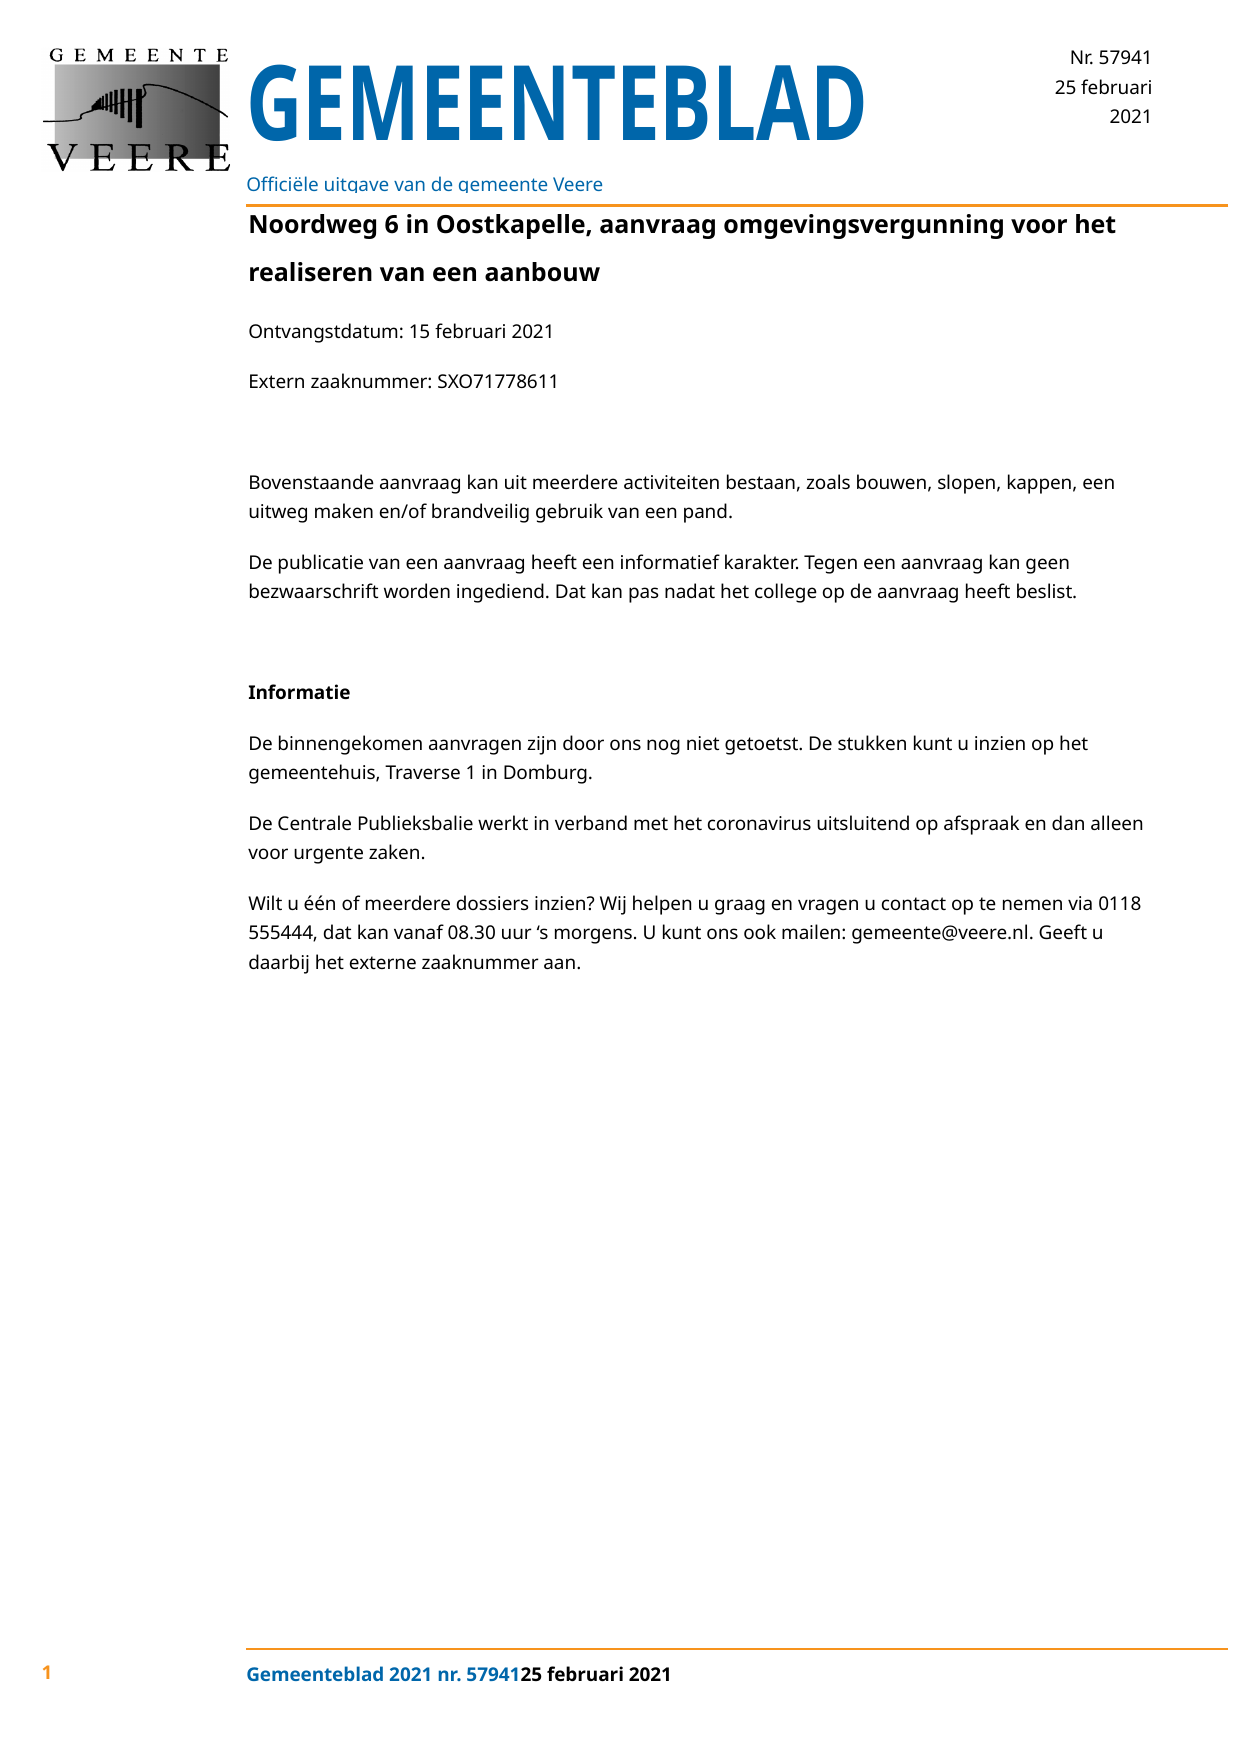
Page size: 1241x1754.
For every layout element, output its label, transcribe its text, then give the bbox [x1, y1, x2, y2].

text Ontvangstdatum: 15 februari 2021 [248, 318, 1152, 344]
text Noordweg 6 in Oostkapelle, aanvraag omgevingsvergunning voor het realiseren van een aanbouw [248, 207, 1152, 288]
text Bovenstaande aanvraag kan uit meerdere activiteiten bestaan, zoals bouwen, slopen, kappen, een uitweg maken en/of brandveilig gebruik van een pand. [248, 469, 1152, 524]
text Informatie [248, 679, 1152, 705]
picture [41, 47, 231, 172]
text Wilt u één of meerdere dossiers inzien? Wij helpen u graag en vragen u contact op te nemen via 0118 555444, dat kan vanaf 08.30 uur ‘s morgens. U kunt ons ook mailen: gemeente@veere.nl. Geeft u daarbij het externe zaaknummer aan. [248, 890, 1152, 975]
text De publicatie van een aanvraag heeft een informatief karakter. Tegen een aanvraag kan geen bezwaarschrift worden ingediend. Dat kan pas nadat het college op de aanvraag heeft beslist. [248, 549, 1152, 604]
text De binnengekomen aanvragen zijn door ons nog niet getoetst. De stukken kunt u inzien op het gemeentehuis, Traverse 1 in Domburg. [248, 730, 1152, 785]
text Extern zaaknummer: SXO71778611 [248, 368, 1152, 394]
text De Centrale Publieksbalie werkt in verband met het coronavirus uitsluitend op afspraak en dan alleen voor urgente zaken. [248, 810, 1152, 865]
